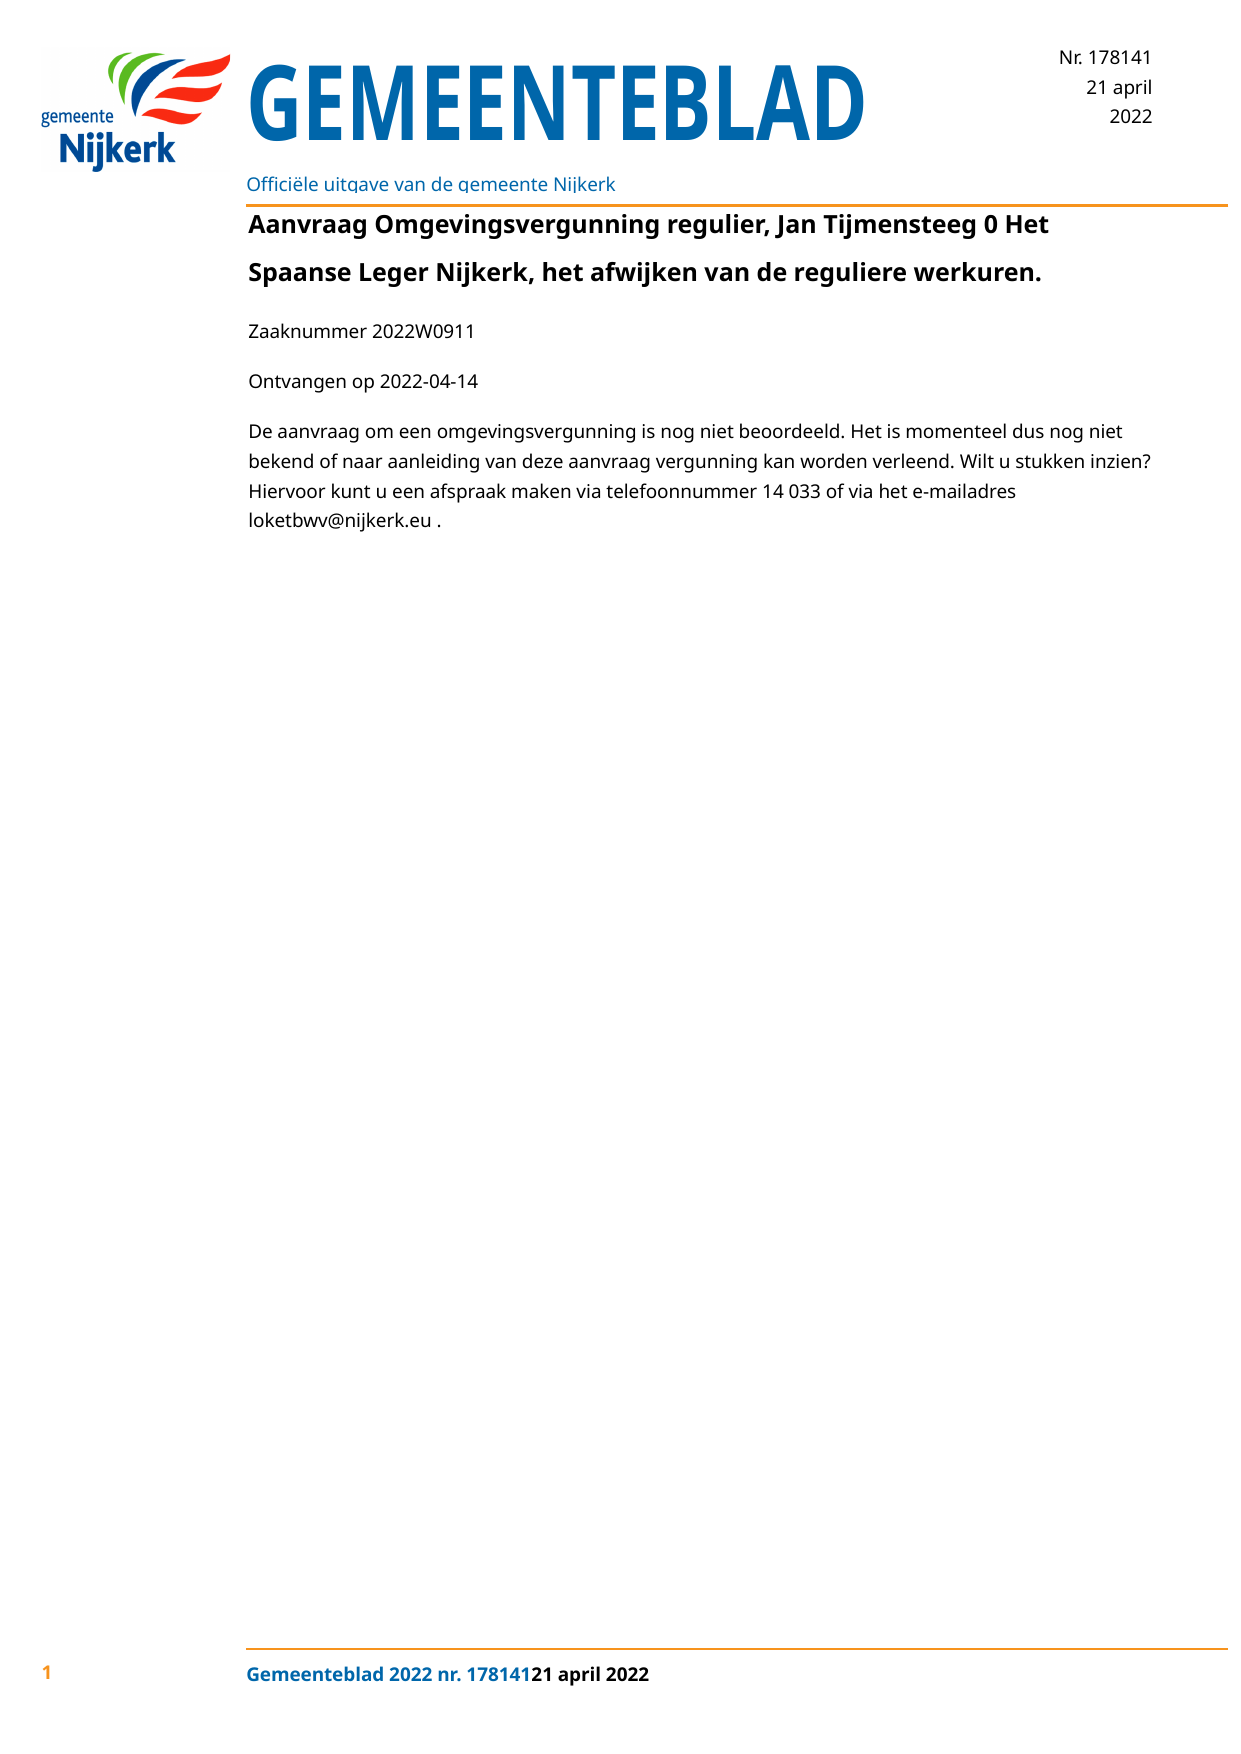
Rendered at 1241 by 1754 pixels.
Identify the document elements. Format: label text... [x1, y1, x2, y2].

text De aanvraag om een omgevingsvergunning is nog niet beoordeeld. Het is momenteel dus nog niet bekend of naar aanleiding van deze aanvraag vergunning kan worden verleend. Wilt u stukken inzien? Hiervoor kunt u een afspraak maken via telefoonnummer 14 033 of via het e-mailadres loketbwv@nijkerk.eu . [248, 419, 1152, 533]
text Ontvangen op 2022-04-14 [248, 368, 1152, 394]
text Zaaknummer 2022W0911 [248, 318, 1152, 344]
text Aanvraag Omgevingsvergunning regulier, Jan Tijmensteeg 0 Het Spaanse Leger Nijkerk, het afwijken van de reguliere werkuren. [248, 207, 1152, 288]
picture [41, 47, 231, 172]
